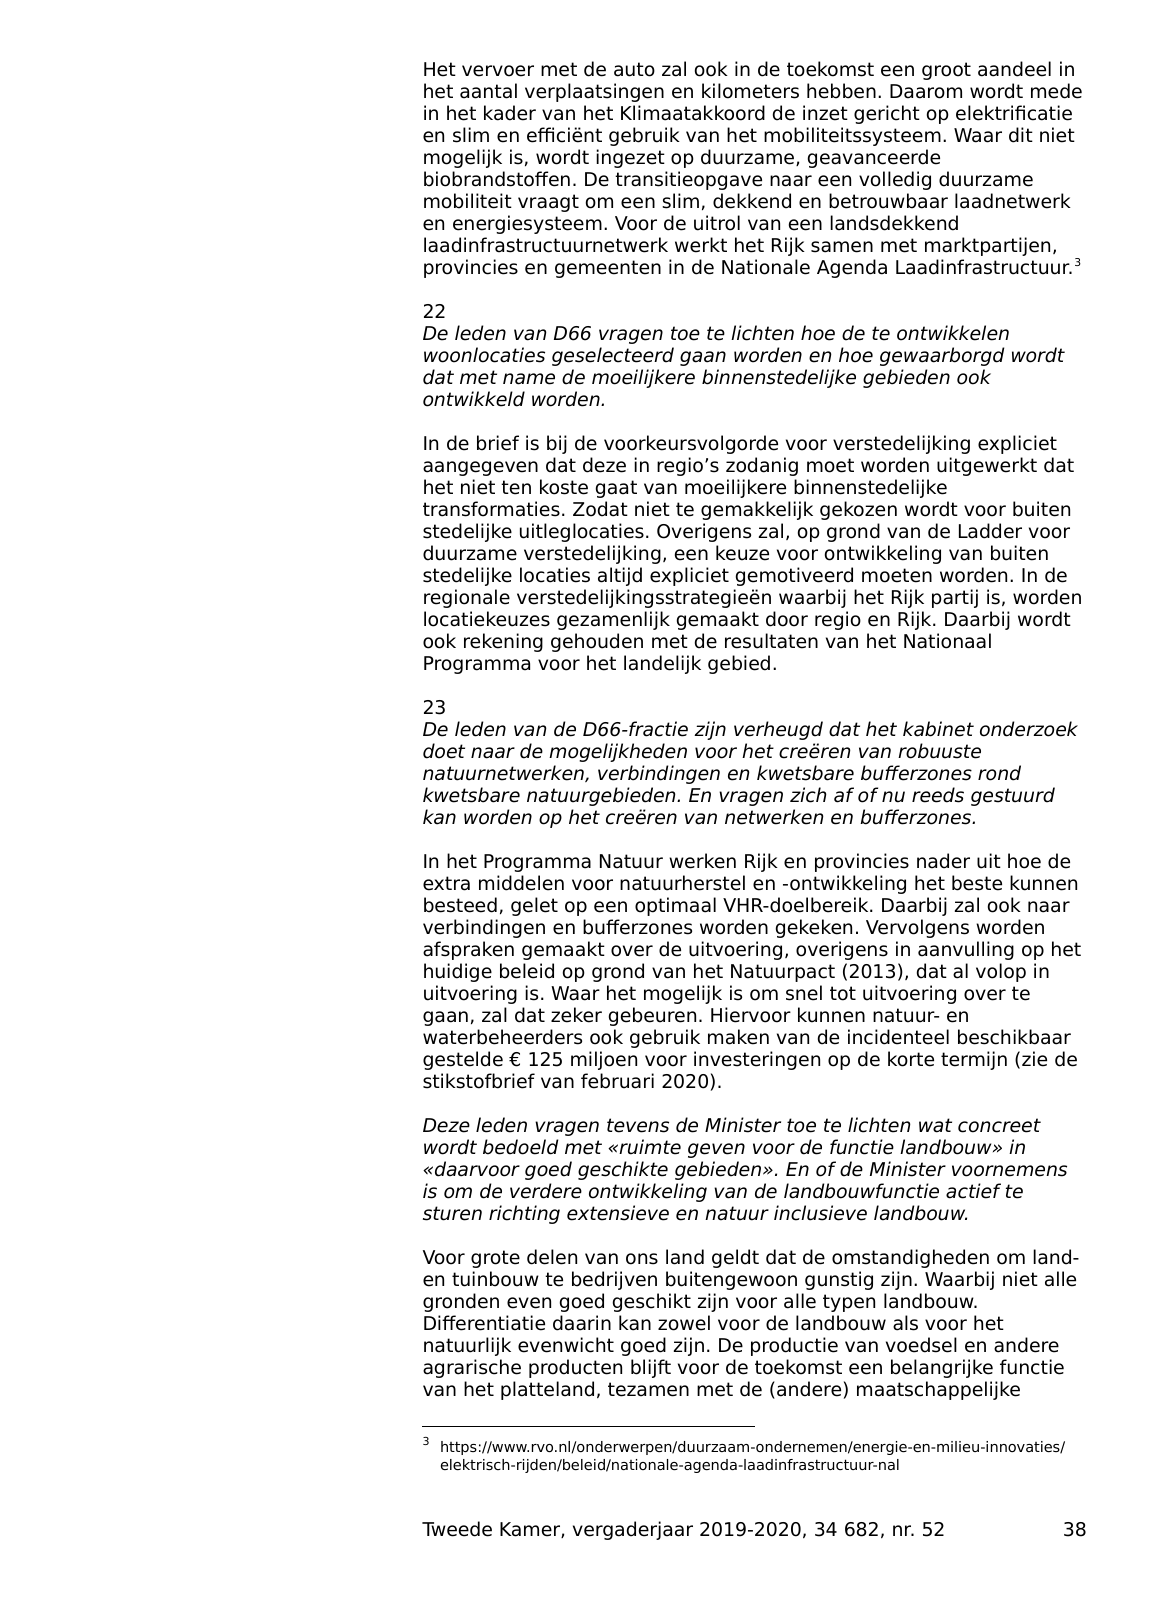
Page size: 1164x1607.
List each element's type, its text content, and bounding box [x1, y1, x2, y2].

text In de brief is bij de voorkeursvolgorde voor verstedelijking expliciet aangegeven dat deze in regio’s zodanig moet worden uitgewerkt dat het niet ten koste gaat van moeilijkere binnenstedelijke transformaties. Zodat niet te gemakkelijk gekozen wordt voor buiten stedelijke uitleglocaties. Overigens zal, op grond van de Ladder voor duurzame verstedelijking, een keuze voor ontwikkeling van buiten stedelijke locaties altijd expliciet gemotiveerd moeten worden. In de regionale verstedelijkingsstrategieën waarbij het Rijk partij is, worden locatiekeuzes gezamenlijk gemaakt door regio en Rijk. Daarbij wordt ook rekening gehouden met de resultaten van het Nationaal Programma voor het landelijk gebied. [422, 433, 1087, 675]
text In het Programma Natuur werken Rijk en provincies nader uit hoe de extra middelen voor natuurherstel en -ontwikkeling het beste kunnen besteed, gelet op een optimaal VHR-doelbereik. Daarbij zal ook naar verbindingen en bufferzones worden gekeken. Vervolgens worden afspraken gemaakt over de uitvoering, overigens in aanvulling op het huidige beleid op grond van het Natuurpact (2013), dat al volop in uitvoering is. Waar het mogelijk is om snel tot uitvoering over te gaan, zal dat zeker gebeuren. Hiervoor kunnen natuur- en waterbeheerders ook gebruik maken van de incidenteel beschikbaar gestelde € 125 miljoen voor investeringen op de korte termijn (zie de stikstofbrief van februari 2020). [422, 851, 1087, 1093]
text 22 [422, 301, 1087, 323]
text Deze leden vragen tevens de Minister toe te lichten wat concreet wordt bedoeld met «ruimte geven voor de functie landbouw» in «daarvoor goed geschikte gebieden». En of de Minister voornemens is om de verdere ontwikkeling van de landbouwfunctie actief te sturen richting extensieve en natuur inclusieve landbouw. [422, 1115, 1087, 1225]
text Voor grote delen van ons land geldt dat de omstandigheden om land- en tuinbouw te bedrijven buitengewoon gunstig zijn. Waarbij niet alle gronden even goed geschikt zijn voor alle typen landbouw. Differentiatie daarin kan zowel voor de landbouw als voor het natuurlijk evenwicht goed zijn. De productie van voedsel en andere agrarische producten blijft voor de toekomst een belangrijke functie van het platteland, tezamen met de (andere) maatschappelijke [422, 1247, 1087, 1401]
text De leden van D66 vragen toe te lichten hoe de te ontwikkelen woonlocaties geselecteerd gaan worden en hoe gewaarborgd wordt dat met name de moeilijkere binnenstedelijke gebieden ook ontwikkeld worden. [422, 323, 1087, 411]
text De leden van de D66-fractie zijn verheugd dat het kabinet onderzoek doet naar de mogelijkheden voor het creëren van robuuste natuurnetwerken, verbindingen en kwetsbare bufferzones rond kwetsbare natuurgebieden. En vragen zich af of nu reeds gestuurd kan worden op het creëren van netwerken en bufferzones. [422, 719, 1087, 829]
text Het vervoer met de auto zal ook in de toekomst een groot aandeel in het aantal verplaatsingen en kilometers hebben. Daarom wordt mede in het kader van het Klimaatakkoord de inzet gericht op elektrificatie en slim en efficiënt gebruik van het mobiliteitssysteem. Waar dit niet mogelijk is, wordt ingezet op duurzame, geavanceerde biobrandstoffen. De transitieopgave naar een volledig duurzame mobiliteit vraagt om een slim, dekkend en betrouwbaar laadnetwerk en energiesysteem. Voor de uitrol van een landsdekkend laadinfrastructuurnetwerk werkt het Rijk samen met marktpartijen, provincies en gemeenten in de Nationale Agenda Laadinfrastructuur. [422, 59, 1087, 279]
text 23 [422, 697, 1087, 719]
text https://www.rvo.nl/onderwerpen/duurzaam-ondernemen/energie-en-milieu-innovaties/elektrisch-rijden/beleid/nationale-agenda-laadinfrastructuur-nal [422, 1435, 1087, 1474]
